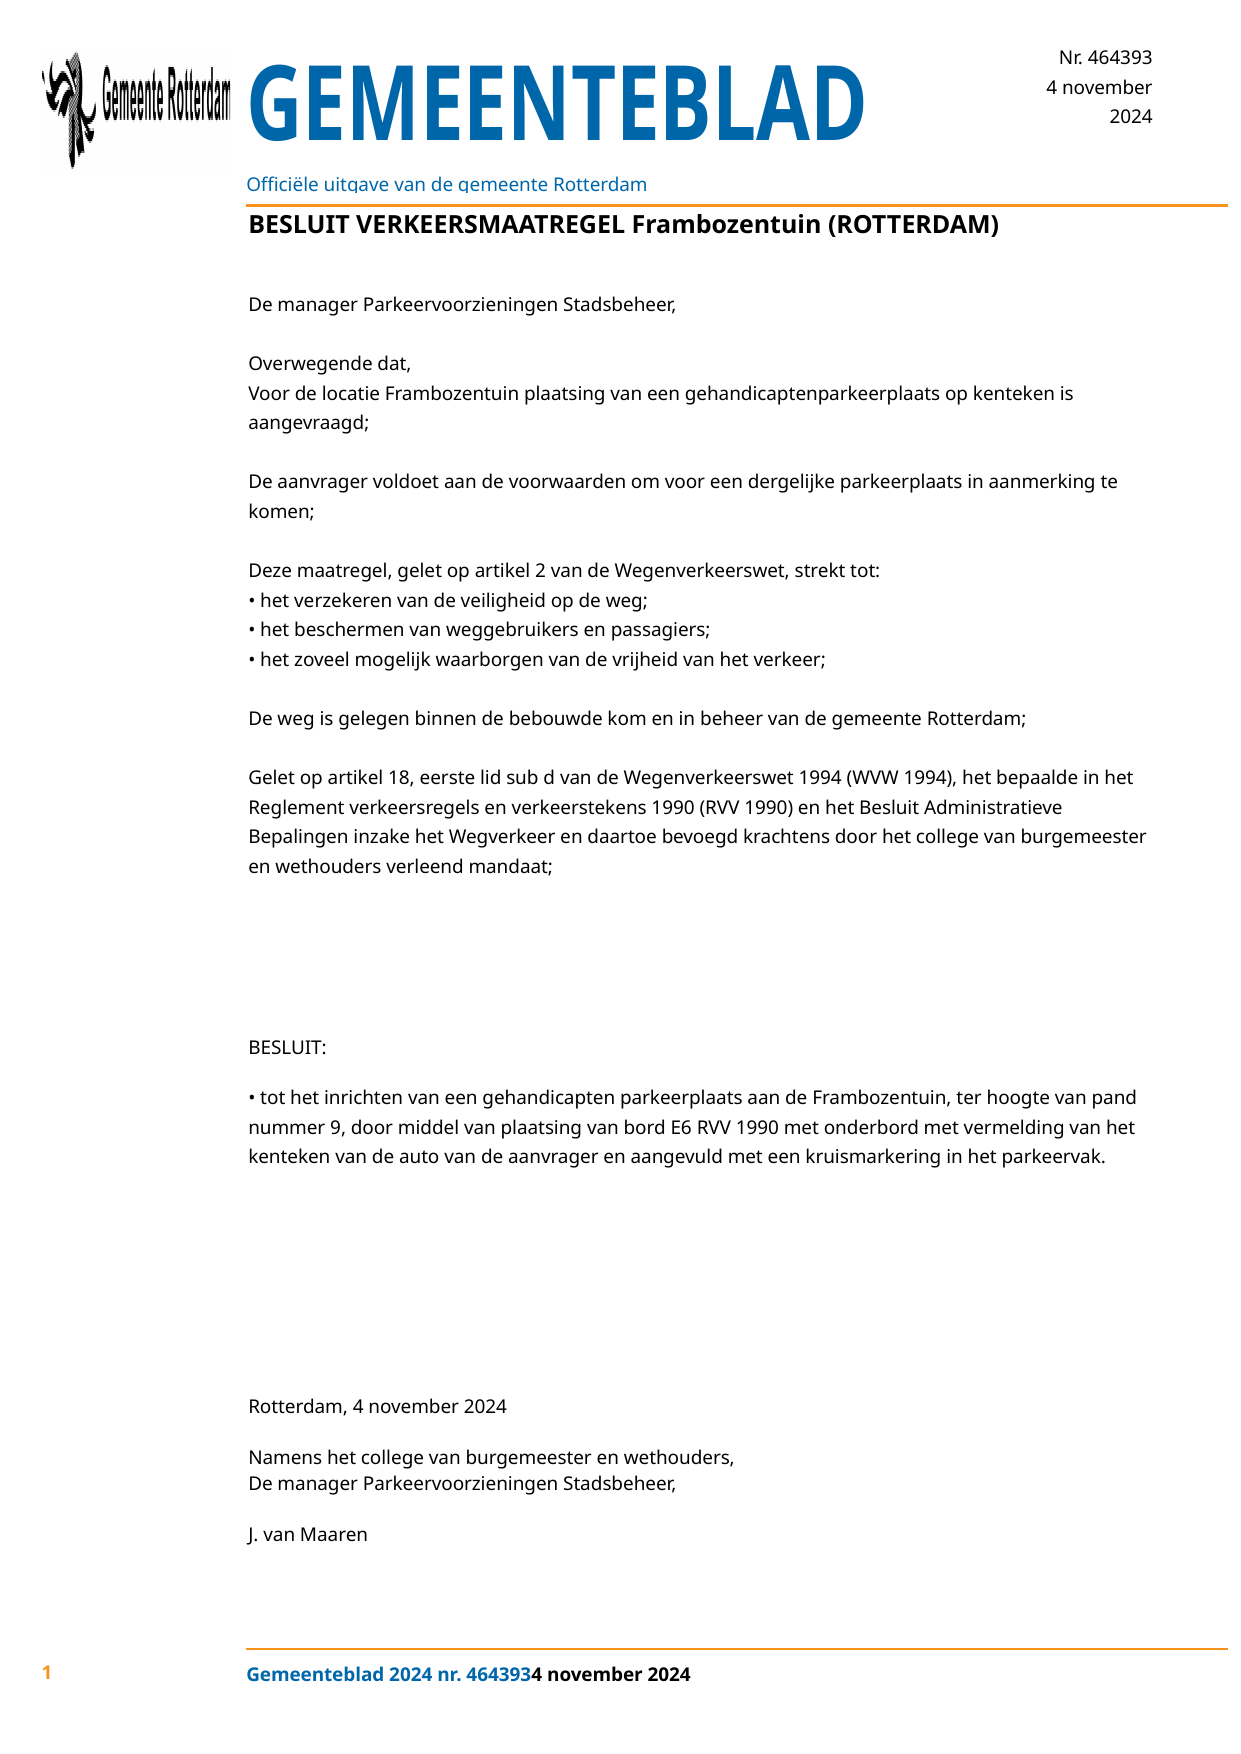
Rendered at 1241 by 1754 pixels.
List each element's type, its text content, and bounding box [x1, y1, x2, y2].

text De manager Parkeervoorzieningen Stadsbeheer, [248, 1470, 1152, 1496]
text Gelet op artikel 18, eerste lid sub d van de Wegenverkeerswet 1994 (WVW 1994), het bepaalde in het Reglement verkeersregels en verkeerstekens 1990 (RVV 1990) en het Besluit Administratieve Bepalingen inzake het Wegverkeer en daartoe bevoegd krachtens door het college van burgemeester en wethouders verleend mandaat; [248, 764, 1152, 879]
text • het beschermen van weggebruikers en passagiers; [248, 616, 1152, 642]
text • tot het inrichten van een gehandicapten parkeerplaats aan de Frambozentuin, ter hoogte van pand nummer 9, door middel van plaatsing van bord E6 RVV 1990 met onderbord met vermelding van het kenteken van de auto van de aanvrager en aangevuld met een kruismarkering in het parkeervak. [248, 1084, 1152, 1169]
text De manager Parkeervoorzieningen Stadsbeheer, [248, 291, 1152, 317]
text Voor de locatie Frambozentuin plaatsing van een gehandicaptenparkeerplaats op kenteken is aangevraagd; [248, 380, 1152, 435]
text Overwegende dat, [248, 350, 1152, 376]
text Deze maatregel, gelet op artikel 2 van de Wegenverkeerswet, strekt tot: [248, 557, 1152, 583]
text BESLUIT: [248, 1034, 1152, 1060]
text De aanvrager voldoet aan de voorwaarden om voor een dergelijke parkeerplaats in aanmerking te komen; [248, 468, 1152, 524]
picture [41, 47, 231, 172]
text De weg is gelegen binnen de bebouwde kom en in beheer van de gemeente Rotterdam; [248, 705, 1152, 731]
text Namens het college van burgemeester en wethouders, [248, 1444, 1152, 1470]
text Rotterdam, 4 november 2024 [248, 1393, 1152, 1419]
text BESLUIT VERKEERSMAATREGEL Frambozentuin (ROTTERDAM) [248, 207, 1152, 241]
text • het verzekeren van de veiligheid op de weg; [248, 587, 1152, 613]
text • het zoveel mogelijk waarborgen van de vrijheid van het verkeer; [248, 646, 1152, 672]
text J. van Maaren [248, 1522, 1152, 1547]
